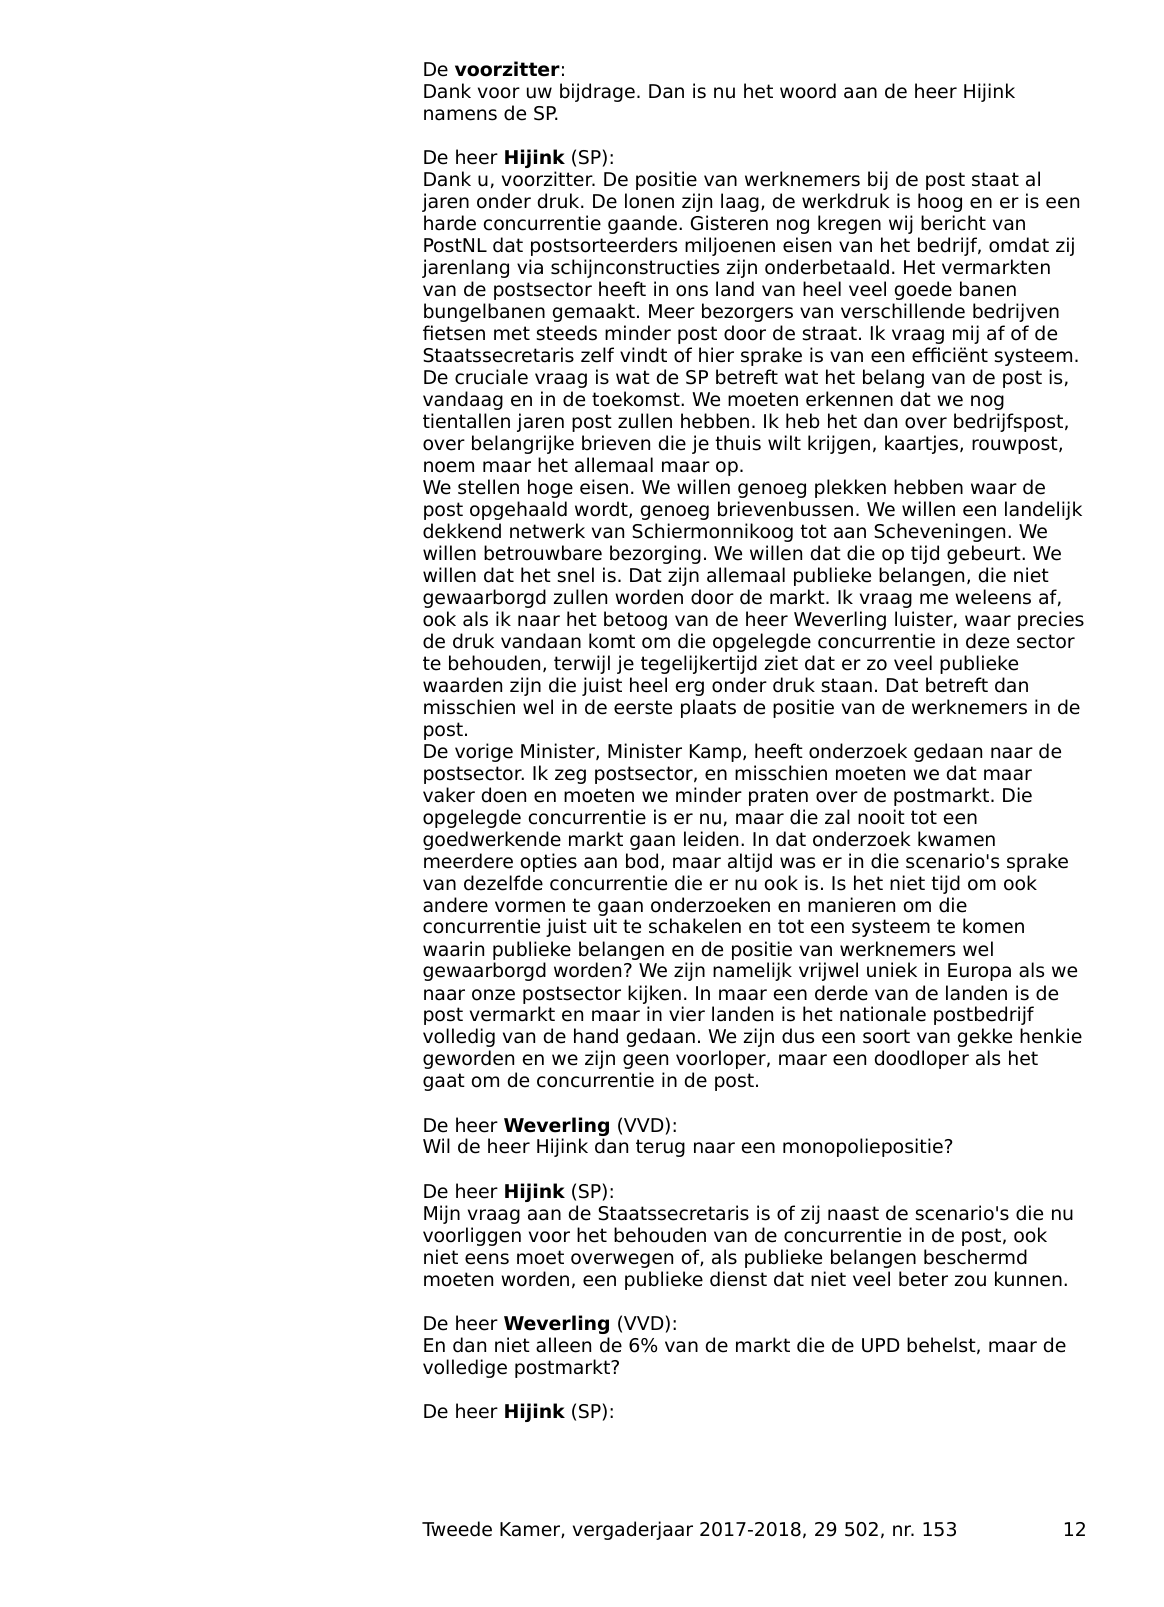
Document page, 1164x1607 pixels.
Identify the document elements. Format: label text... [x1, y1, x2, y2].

text De heer Hijink (SP): [422, 1181, 1087, 1203]
text De heer Weverling (VVD): [422, 1114, 1087, 1136]
text De vorige Minister, Minister Kamp, heeft onderzoek gedaan naar de postsector. Ik zeg postsector, en misschien moeten we dat maar vaker doen en moeten we minder praten over de postmarkt. Die opgelegde concurrentie is er nu, maar die zal nooit tot een goedwerkende markt gaan leiden. In dat onderzoek kwamen meerdere opties aan bod, maar altijd was er in die scenario's sprake van dezelfde concurrentie die er nu ook is. Is het niet tijd om ook andere vormen te gaan onderzoeken en manieren om die concurrentie juist uit te schakelen en tot een systeem te komen waarin publieke belangen en de positie van werknemers wel gewaarborgd worden? We zijn namelijk vrijwel uniek in Europa als we naar onze postsector kijken. In maar een derde van de landen is de post vermarkt en maar in vier landen is het nationale postbedrijf volledig van de hand gedaan. We zijn dus een soort van gekke henkie geworden en we zijn geen voorloper, maar een doodloper als het gaat om de concurrentie in de post. [422, 741, 1087, 1092]
text Wil de heer Hijink dan terug naar een monopoliepositie? [422, 1136, 1087, 1158]
text De heer Hijink (SP): [422, 147, 1087, 169]
text Dank voor uw bijdrage. Dan is nu het woord aan de heer Hijink namens de SP. [422, 81, 1087, 125]
text De heer Weverling (VVD): [422, 1313, 1087, 1335]
text De heer Hijink (SP): [422, 1401, 1087, 1423]
text Mijn vraag aan de Staatssecretaris is of zij naast de scenario's die nu voorliggen voor het behouden van de concurrentie in de post, ook niet eens moet overwegen of, als publieke belangen beschermd moeten worden, een publieke dienst dat niet veel beter zou kunnen. [422, 1203, 1087, 1291]
text We stellen hoge eisen. We willen genoeg plekken hebben waar de post opgehaald wordt, genoeg brievenbussen. We willen een landelijk dekkend netwerk van Schiermonnikoog tot aan Scheveningen. We willen betrouwbare bezorging. We willen dat die op tijd gebeurt. We willen dat het snel is. Dat zijn allemaal publieke belangen, die niet gewaarborgd zullen worden door de markt. Ik vraag me weleens af, ook als ik naar het betoog van de heer Weverling luister, waar precies de druk vandaan komt om die opgelegde concurrentie in deze sector te behouden, terwijl je tegelijkertijd ziet dat er zo veel publieke waarden zijn die juist heel erg onder druk staan. Dat betreft dan misschien wel in de eerste plaats de positie van de werknemers in de post. [422, 477, 1087, 741]
text De voorzitter: [422, 59, 1087, 81]
text Dank u, voorzitter. De positie van werknemers bij de post staat al jaren onder druk. De lonen zijn laag, de werkdruk is hoog en er is een harde concurrentie gaande. Gisteren nog kregen wij bericht van PostNL dat postsorteerders miljoenen eisen van het bedrijf, omdat zij jarenlang via schijnconstructies zijn onderbetaald. Het vermarkten van de postsector heeft in ons land van heel veel goede banen bungelbanen gemaakt. Meer bezorgers van verschillende bedrijven fietsen met steeds minder post door de straat. Ik vraag mij af of de Staatssecretaris zelf vindt of hier sprake is van een efficiënt systeem. De cruciale vraag is wat de SP betreft wat het belang van de post is, vandaag en in de toekomst. We moeten erkennen dat we nog tientallen jaren post zullen hebben. Ik heb het dan over bedrijfspost, over belangrijke brieven die je thuis wilt krijgen, kaartjes, rouwpost, noem maar het allemaal maar op. [422, 169, 1087, 477]
text En dan niet alleen de 6% van de markt die de UPD behelst, maar de volledige postmarkt? [422, 1335, 1087, 1379]
